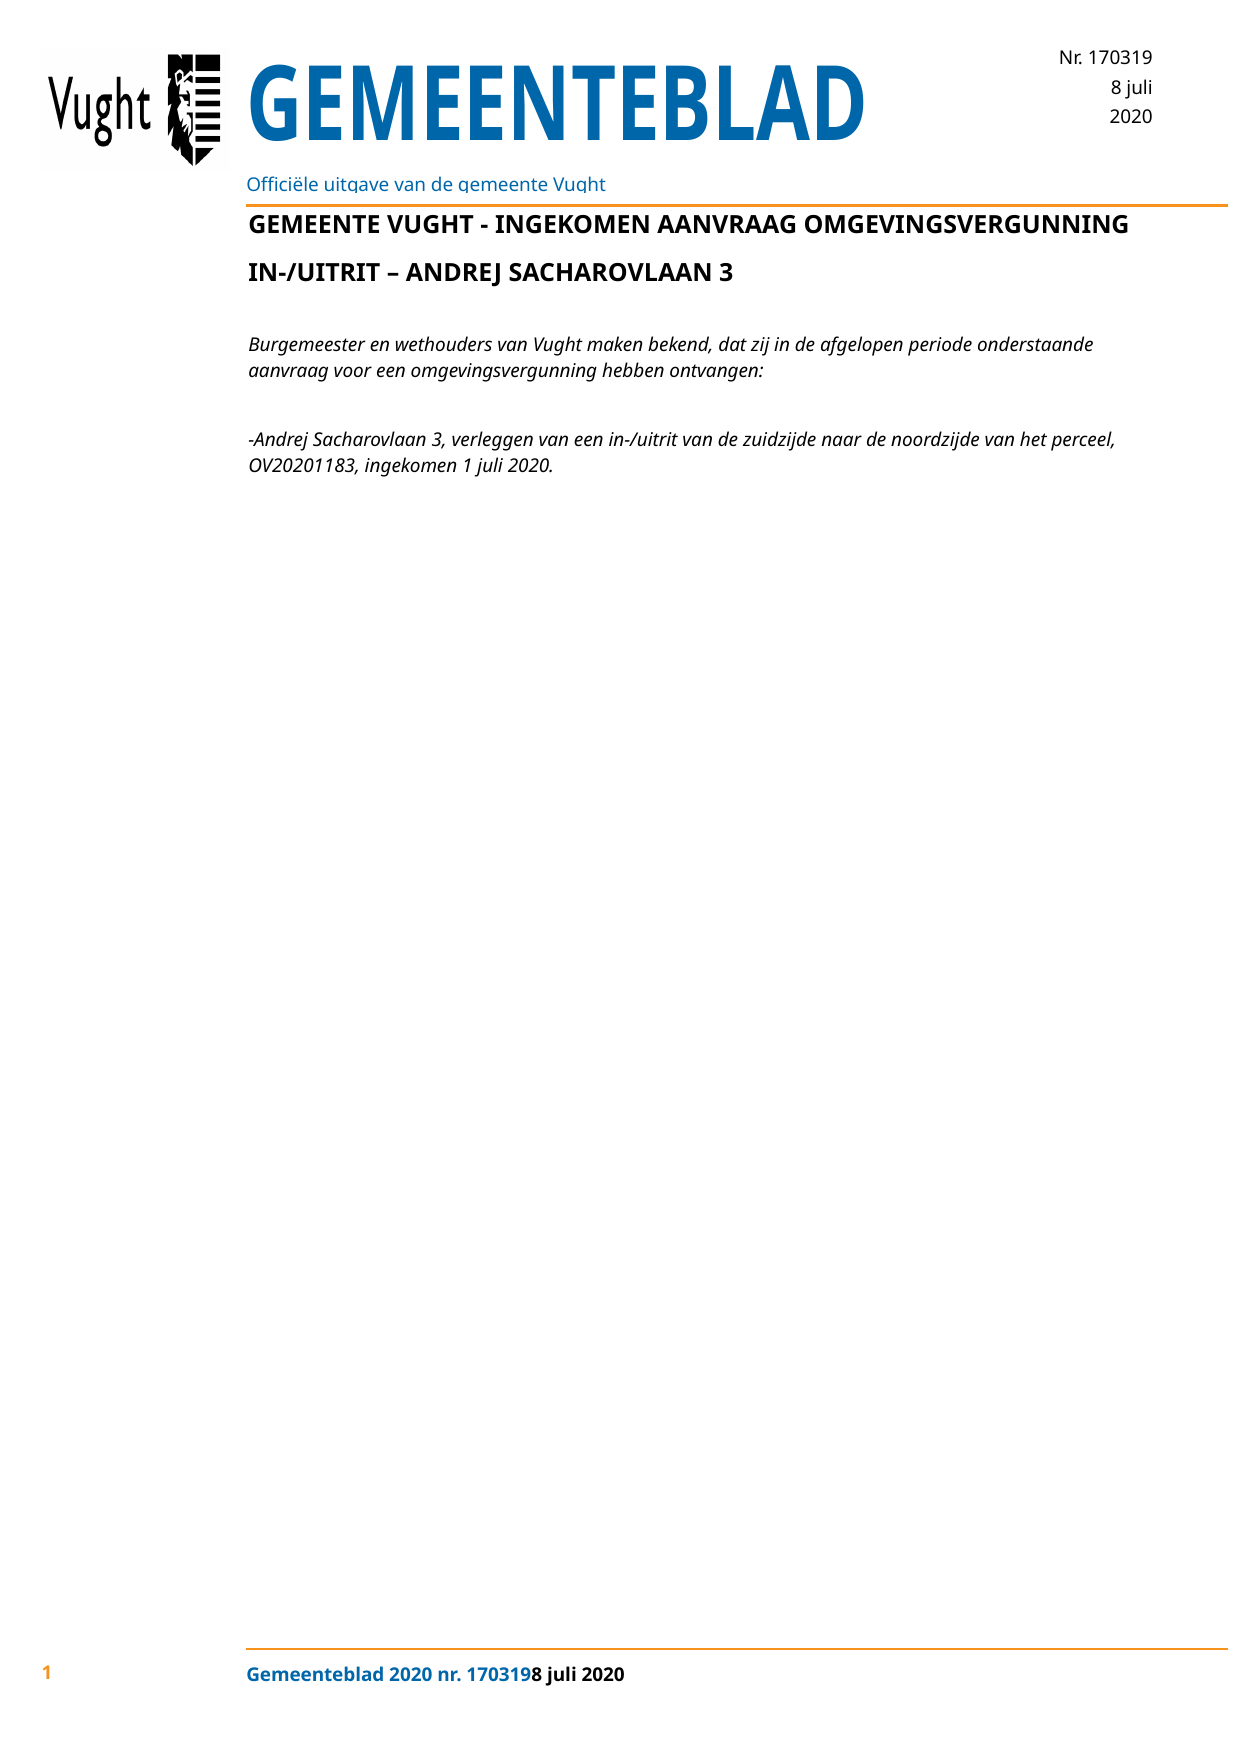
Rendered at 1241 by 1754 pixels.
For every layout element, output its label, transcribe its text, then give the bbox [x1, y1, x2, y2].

text Burgemeester en wethouders van Vught maken bekend, dat zij in de afgelopen periode onderstaande aanvraag voor een omgevingsvergunning hebben ontvangen: [248, 331, 1152, 383]
text -Andrej Sacharovlaan 3, verleggen van een in-/uitrit van de zuidzijde naar de noordzijde van het perceel, OV20201183, ingekomen 1 juli 2020. [248, 426, 1152, 477]
text GEMEENTE VUGHT - INGEKOMEN AANVRAAG OMGEVINGSVERGUNNING IN-/UITRIT – ANDREJ SACHAROVLAAN 3 [248, 207, 1152, 288]
picture [41, 47, 231, 172]
